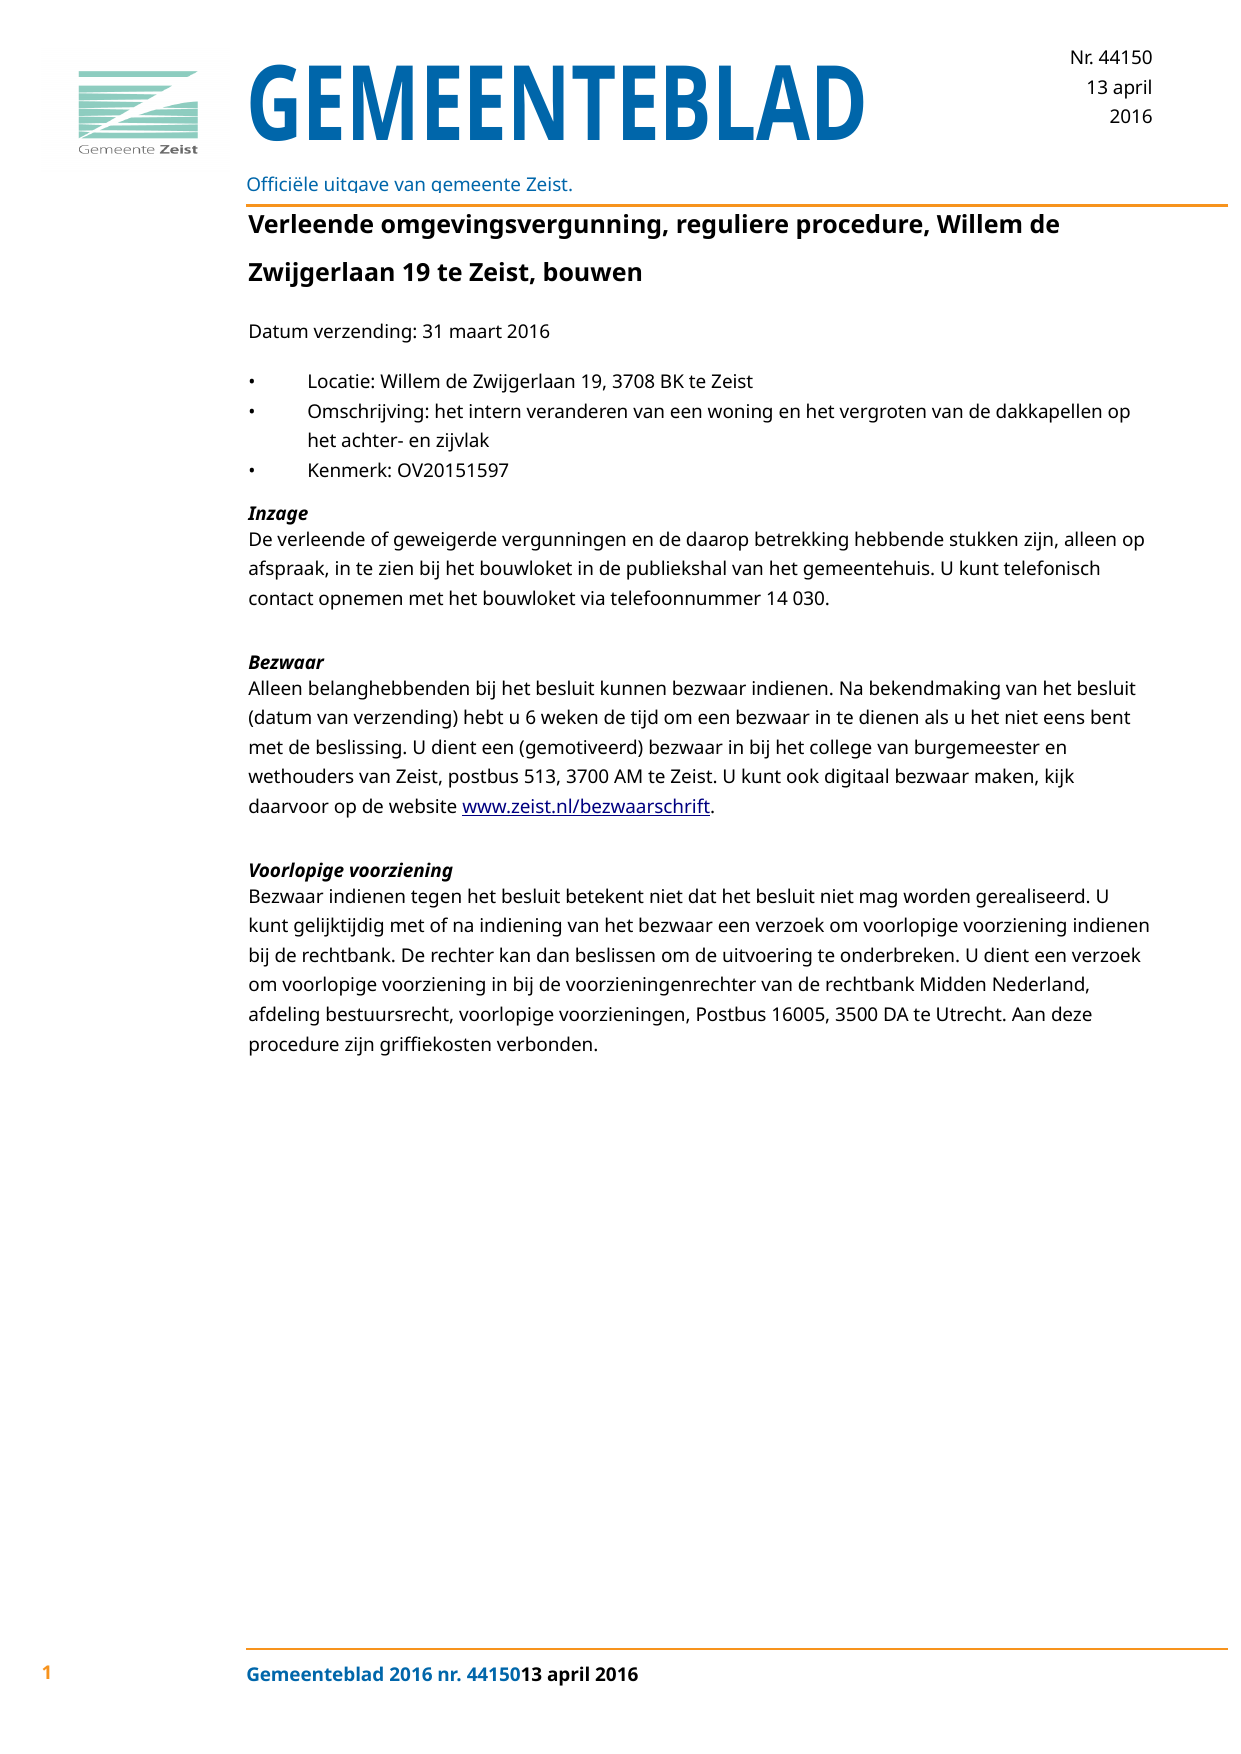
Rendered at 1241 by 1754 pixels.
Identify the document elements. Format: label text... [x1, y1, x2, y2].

text Verleende omgevingsvergunning, reguliere procedure, Willem de Zwijgerlaan 19 te Zeist, bouwen [248, 207, 1152, 288]
text Bezwaar [248, 649, 1152, 675]
text Inzage [248, 500, 1152, 526]
text Datum verzending: 31 maart 2016 [248, 318, 1152, 344]
list Locatie: Willem de Zwijgerlaan 19, 3708 BK te Zeist [248, 368, 1152, 394]
list Kenmerk: OV20151597 [248, 457, 1152, 483]
list Omschrijving: het intern veranderen van een woning en het vergroten van de dakkapellen op het achter- en zijvlak [248, 398, 1152, 453]
text Voorlopige voorziening [248, 857, 1152, 883]
text De verleende of geweigerde vergunningen en de daarop betrekking hebbende stukken zijn, alleen op afspraak, in te zien bij het bouwloket in de publiekshal van het gemeentehuis. U kunt telefonisch contact opnemen met het bouwloket via telefoonnummer 14 030. [248, 526, 1152, 611]
text Alleen belanghebbenden bij het besluit kunnen bezwaar indienen. Na bekendmaking van het besluit (datum van verzending) hebt u 6 weken de tijd om een bezwaar in te dienen als u het niet eens bent met de beslissing. U dient een (gemotiveerd) bezwaar in bij het college van burgemeester en wethouders van Zeist, postbus 513, 3700 AM te Zeist. U kunt ook digitaal bezwaar maken, kijk daarvoor op de website www.zeist.nl/bezwaarschrift. [248, 675, 1152, 819]
picture [41, 47, 231, 172]
text Bezwaar indienen tegen het besluit betekent niet dat het besluit niet mag worden gerealiseerd. U kunt gelijktijdig met of na indiening van het bezwaar een verzoek om voorlopige voorziening indienen bij de rechtbank. De rechter kan dan beslissen om de uitvoering te onderbreken. U dient een verzoek om voorlopige voorziening in bij de voorzieningenrechter van de rechtbank Midden Nederland, afdeling bestuursrecht, voorlopige voorzieningen, Postbus 16005, 3500 DA te Utrecht. Aan deze procedure zijn griffiekosten verbonden. [248, 883, 1152, 1056]
